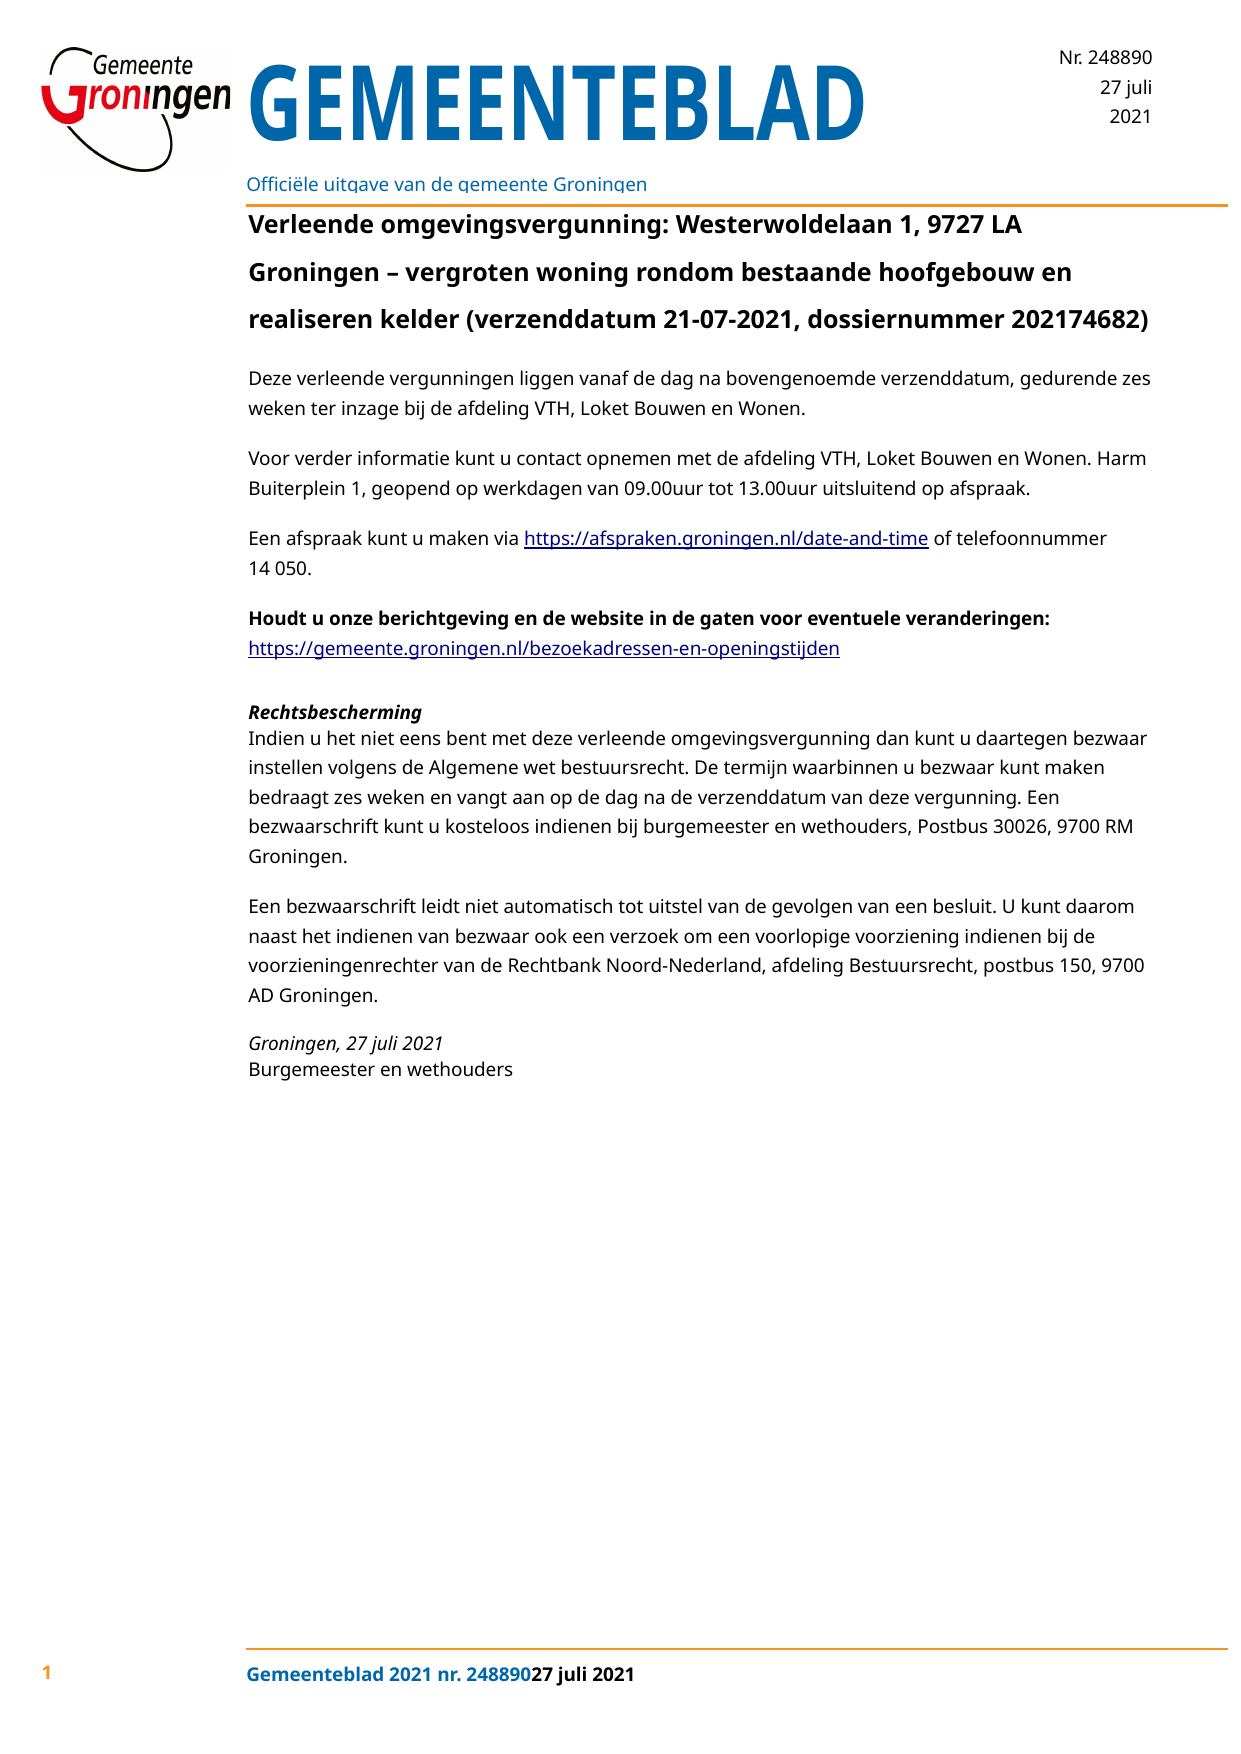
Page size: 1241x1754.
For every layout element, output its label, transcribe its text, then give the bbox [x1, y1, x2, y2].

text Verleende omgevingsvergunning: Westerwoldelaan 1, 9727 LA Groningen – vergroten woning rondom bestaande hoofgebouw en realiseren kelder (verzenddatum 21-07-2021, dossiernummer 202174682) [248, 207, 1152, 336]
text Rechtsbescherming [248, 699, 1152, 725]
text Een afspraak kunt u maken via https://afspraken.groningen.nl/date-and-time of telefoonnummer 14 050. [248, 526, 1152, 581]
text Een bezwaarschrift leidt niet automatisch tot uitstel van de gevolgen van een besluit. U kunt daarom naast het indienen van bezwaar ook een verzoek om een voorlopige voorziening indienen bij de voorzieningenrechter van de Rechtbank Noord-Nederland, afdeling Bestuursrecht, postbus 150, 9700 AD Groningen. [248, 893, 1152, 1008]
text Burgemeester en wethouders [248, 1056, 1152, 1082]
text Deze verleende vergunningen liggen vanaf de dag na bovengenoemde verzenddatum, gedurende zes weken ter inzage bij de afdeling VTH, Loket Bouwen en Wonen. [248, 366, 1152, 421]
text Indien u het niet eens bent met deze verleende omgevingsvergunning dan kunt u daartegen bezwaar instellen volgens de Algemene wet bestuursrecht. De termijn waarbinnen u bezwaar kunt maken bedraagt zes weken en vangt aan op de dag na de verzenddatum van deze vergunning. Een bezwaarschrift kunt u kosteloos indienen bij burgemeester en wethouders, Postbus 30026, 9700 RM Groningen. [248, 725, 1152, 869]
picture [41, 47, 231, 172]
text Voor verder informatie kunt u contact opnemen met de afdeling VTH, Loket Bouwen en Wonen. Harm Buiterplein 1, geopend op werkdagen van 09.00uur tot 13.00uur uitsluitend op afspraak. [248, 446, 1152, 501]
text Houdt u onze berichtgeving en de website in de gaten voor eventuele veranderingen: https://gemeente.groningen.nl/bezoekadressen-en-openingstijden [248, 606, 1152, 661]
text Groningen, 27 juli 2021 [248, 1030, 1152, 1056]
